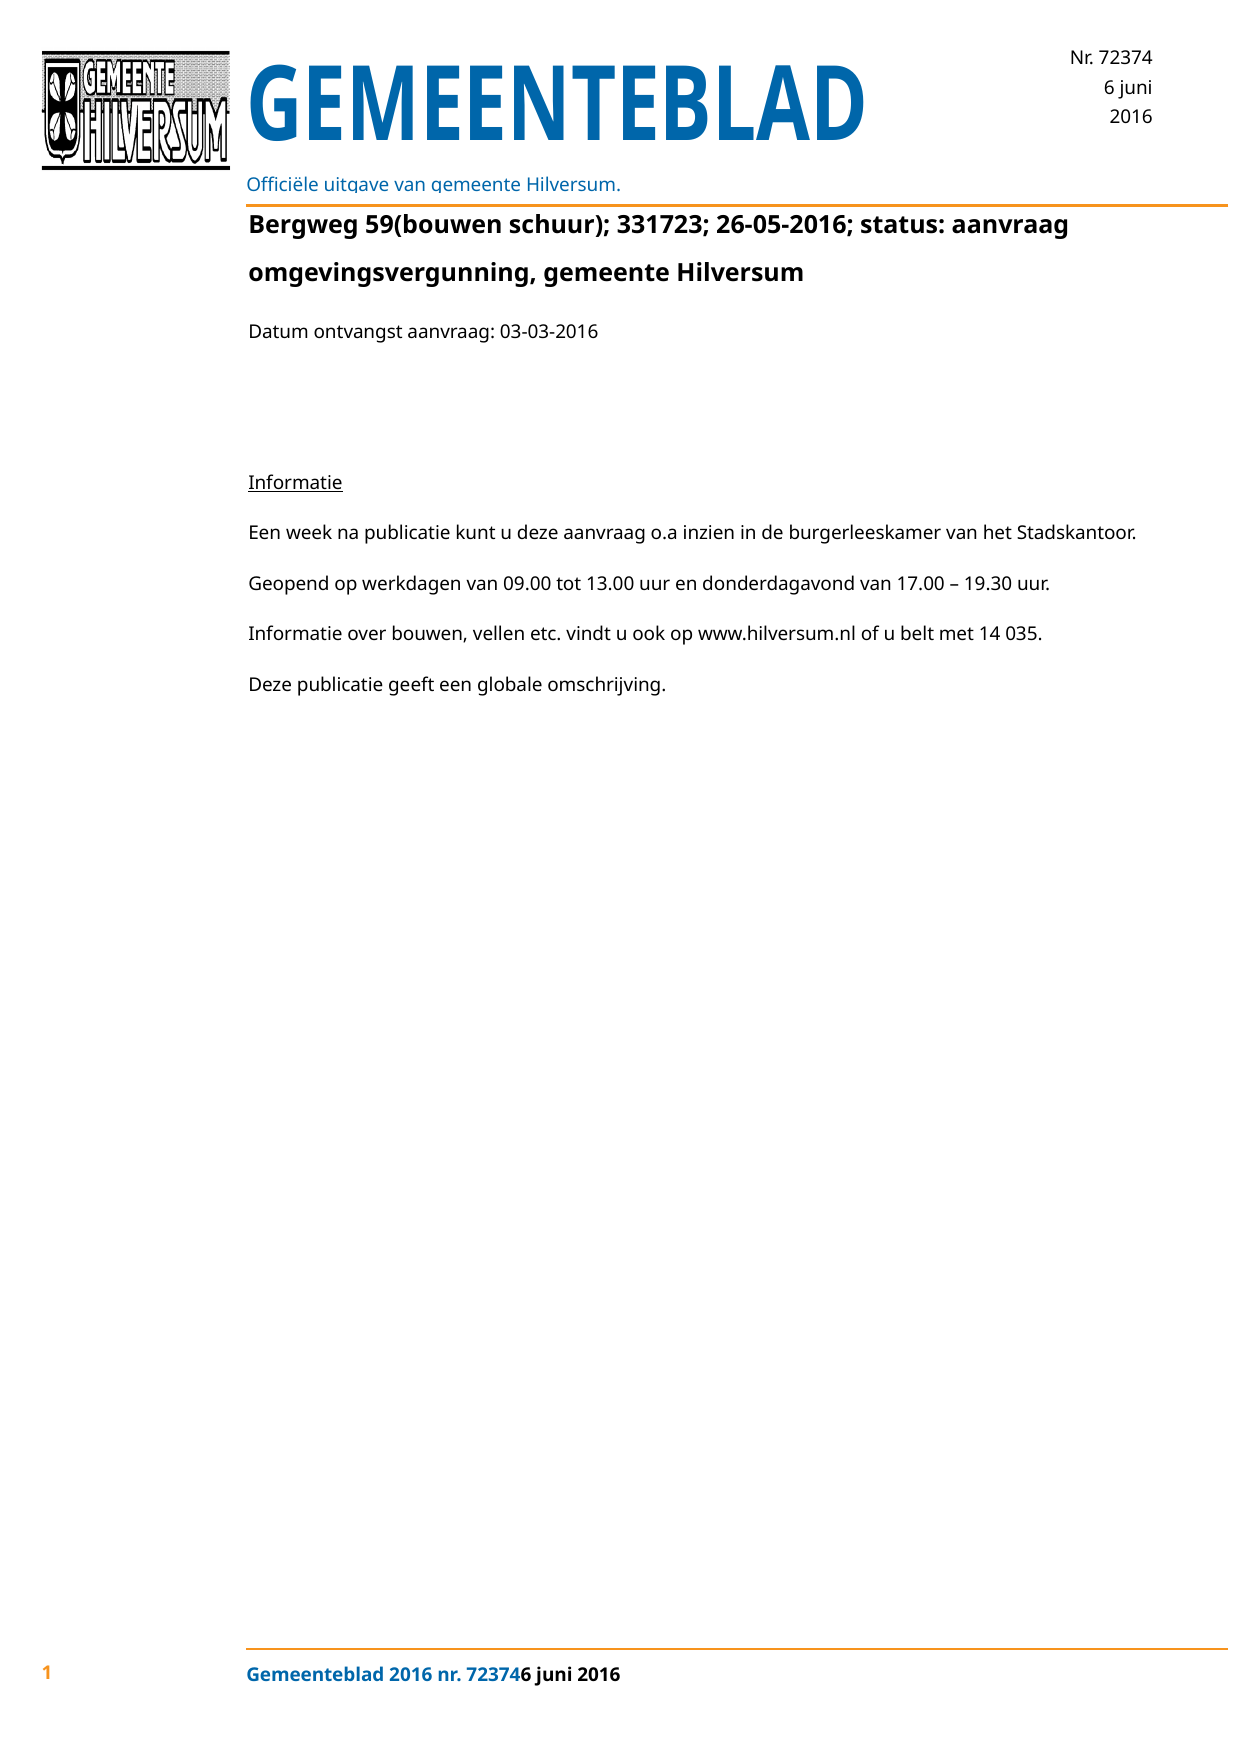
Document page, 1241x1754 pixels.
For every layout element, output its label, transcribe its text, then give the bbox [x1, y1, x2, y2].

text Datum ontvangst aanvraag: 03-03-2016 [248, 318, 1152, 344]
picture [41, 47, 231, 172]
text Informatie [248, 469, 1152, 495]
text Een week na publicatie kunt u deze aanvraag o.a inzien in de burgerleeskamer van het Stadskantoor. [248, 519, 1152, 545]
text Geopend op werkdagen van 09.00 tot 13.00 uur en donderdagavond van 17.00 – 19.30 uur. [248, 570, 1152, 596]
text Informatie over bouwen, vellen etc. vindt u ook op www.hilversum.nl of u belt met 14 035. [248, 620, 1152, 646]
text Bergweg 59(bouwen schuur); 331723; 26-05-2016; status: aanvraag omgevingsvergunning, gemeente Hilversum [248, 207, 1152, 288]
text Deze publicatie geeft een globale omschrijving. [248, 671, 1152, 697]
